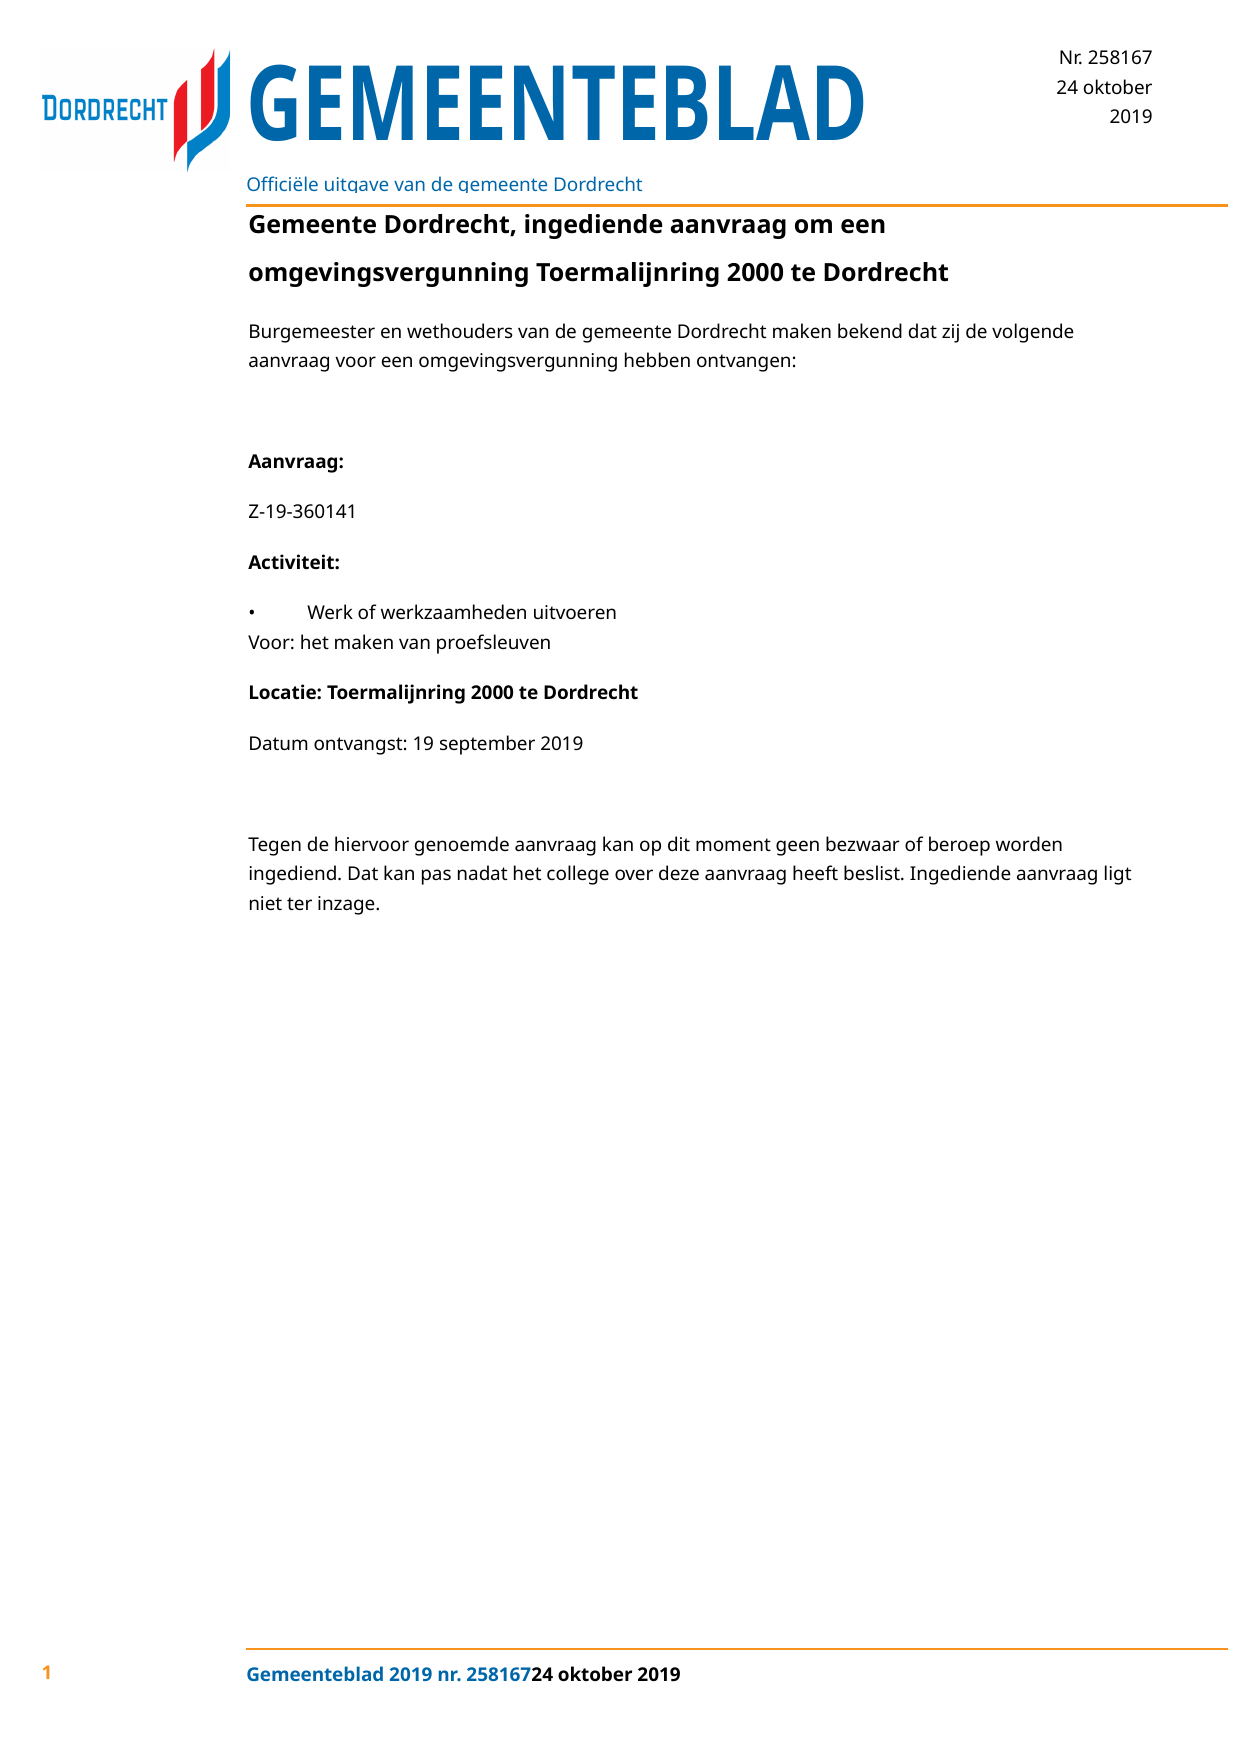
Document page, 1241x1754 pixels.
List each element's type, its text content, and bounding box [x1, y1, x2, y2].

picture [41, 47, 231, 172]
list Werk of werkzaamheden uitvoeren [248, 599, 1152, 625]
text Locatie: Toermalijnring 2000 te Dordrecht [248, 679, 1152, 705]
text Aanvraag: [248, 448, 1152, 474]
text Activiteit: [248, 549, 1152, 575]
text Z-19-360141 [248, 499, 1152, 524]
text Gemeente Dordrecht, ingediende aanvraag om een omgevingsvergunning Toermalijnring 2000 te Dordrecht [248, 207, 1152, 288]
text Voor: het maken van proefsleuven [248, 629, 1152, 655]
text Burgemeester en wethouders van de gemeente Dordrecht maken bekend dat zij de volgende aanvraag voor een omgevingsvergunning hebben ontvangen: [248, 318, 1152, 373]
text Datum ontvangst: 19 september 2019 [248, 730, 1152, 756]
text Tegen de hiervoor genoemde aanvraag kan op dit moment geen bezwaar of beroep worden ingediend. Dat kan pas nadat het college over deze aanvraag heeft beslist. Ingediende aanvraag ligt niet ter inzage. [248, 831, 1152, 916]
